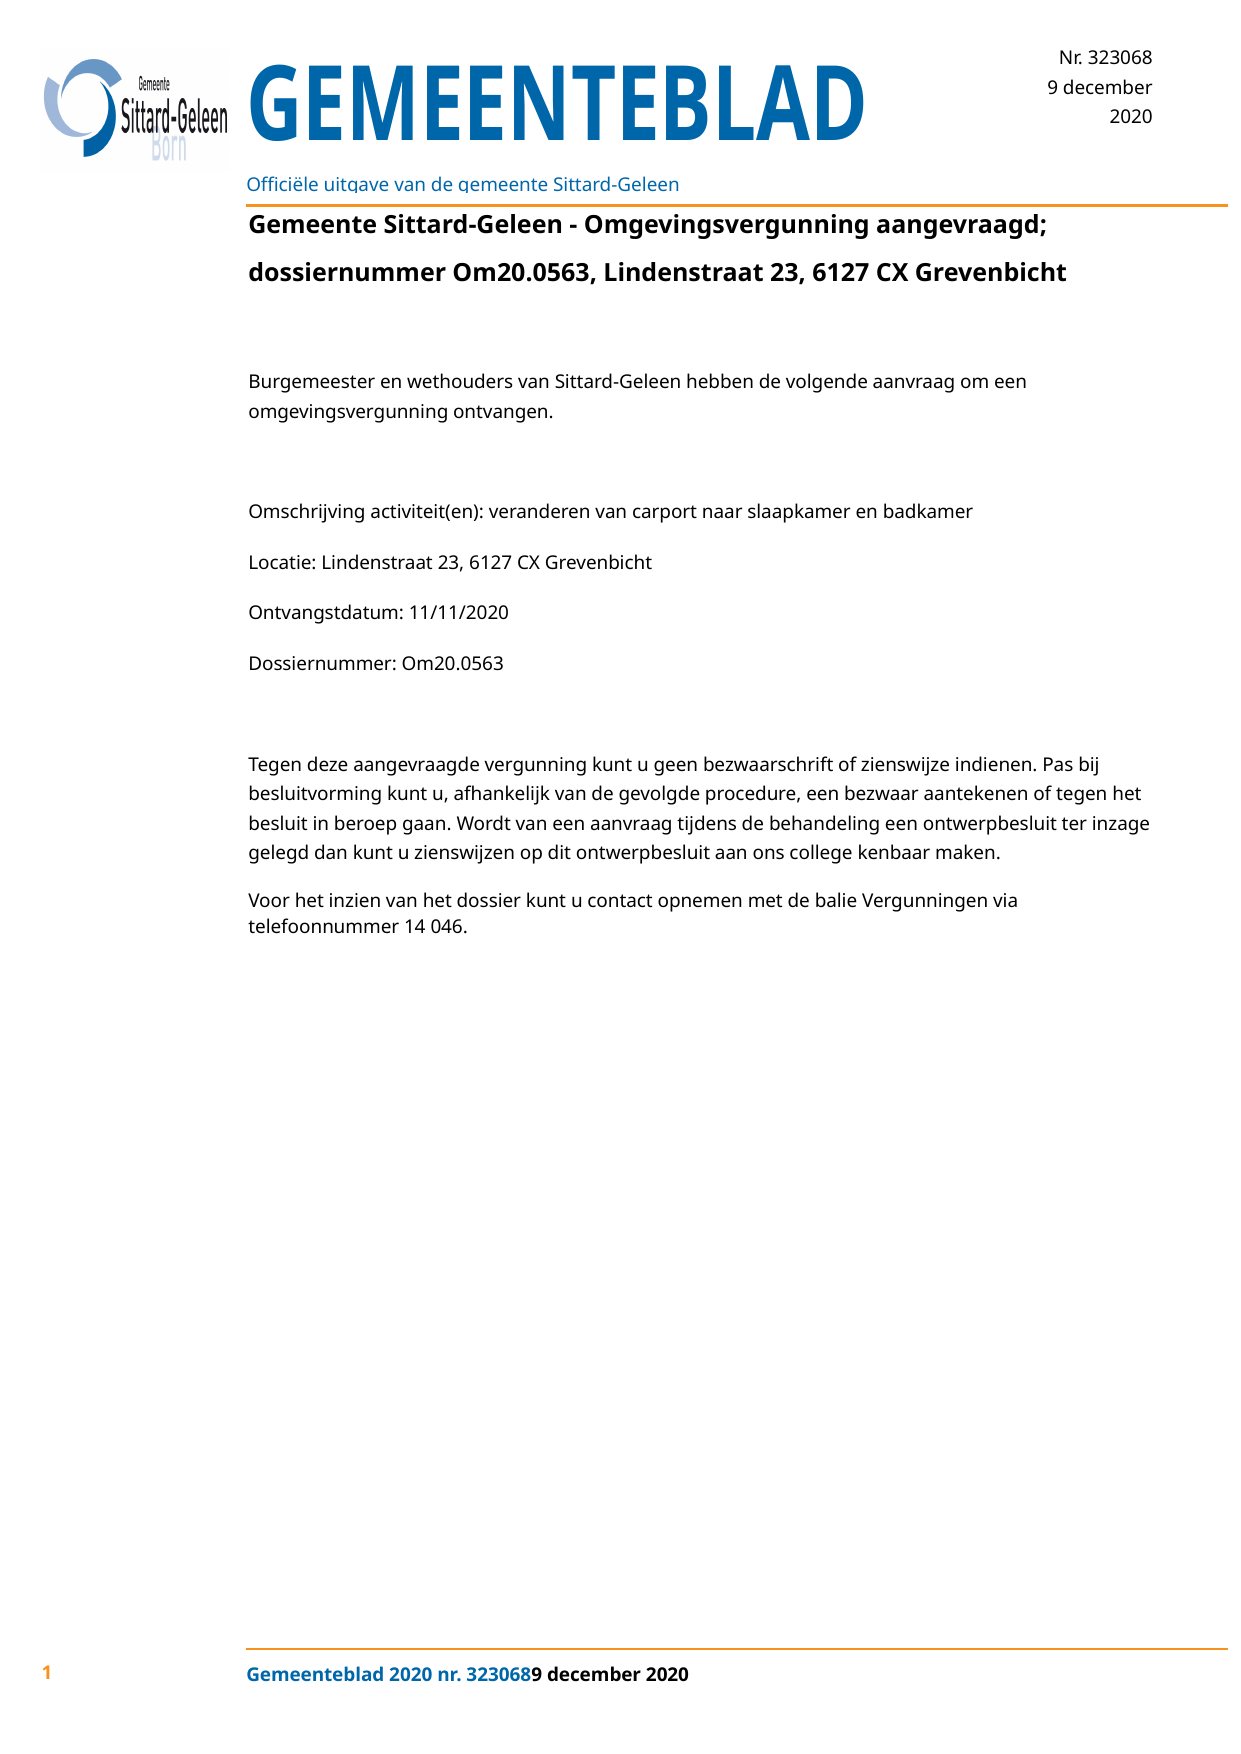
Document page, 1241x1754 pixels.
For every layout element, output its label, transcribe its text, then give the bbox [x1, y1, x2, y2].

text Omschrijving activiteit(en): veranderen van carport naar slaapkamer en badkamer [248, 499, 1152, 524]
picture [41, 47, 231, 172]
text Voor het inzien van het dossier kunt u contact opnemen met de balie Vergunningen via telefoonnummer 14 046. [248, 887, 1152, 939]
text Burgemeester en wethouders van Sittard-Geleen hebben de volgende aanvraag om een omgevingsvergunning ontvangen. [248, 368, 1152, 424]
text Tegen deze aangevraagde vergunning kunt u geen bezwaarschrift of zienswijze indienen. Pas bij besluitvorming kunt u, afhankelijk van de gevolgde procedure, een bezwaar aantekenen of tegen het besluit in beroep gaan. Wordt van een aanvraag tijdens de behandeling een ontwerpbesluit ter inzage gelegd dan kunt u zienswijzen op dit ontwerpbesluit aan ons college kenbaar maken. [248, 751, 1152, 865]
text Locatie: Lindenstraat 23, 6127 CX Grevenbicht [248, 549, 1152, 575]
text Dossiernummer: Om20.0563 [248, 650, 1152, 676]
text Gemeente Sittard-Geleen - Omgevingsvergunning aangevraagd; dossiernummer Om20.0563, Lindenstraat 23, 6127 CX Grevenbicht [248, 207, 1152, 288]
text Ontvangstdatum: 11/11/2020 [248, 599, 1152, 625]
